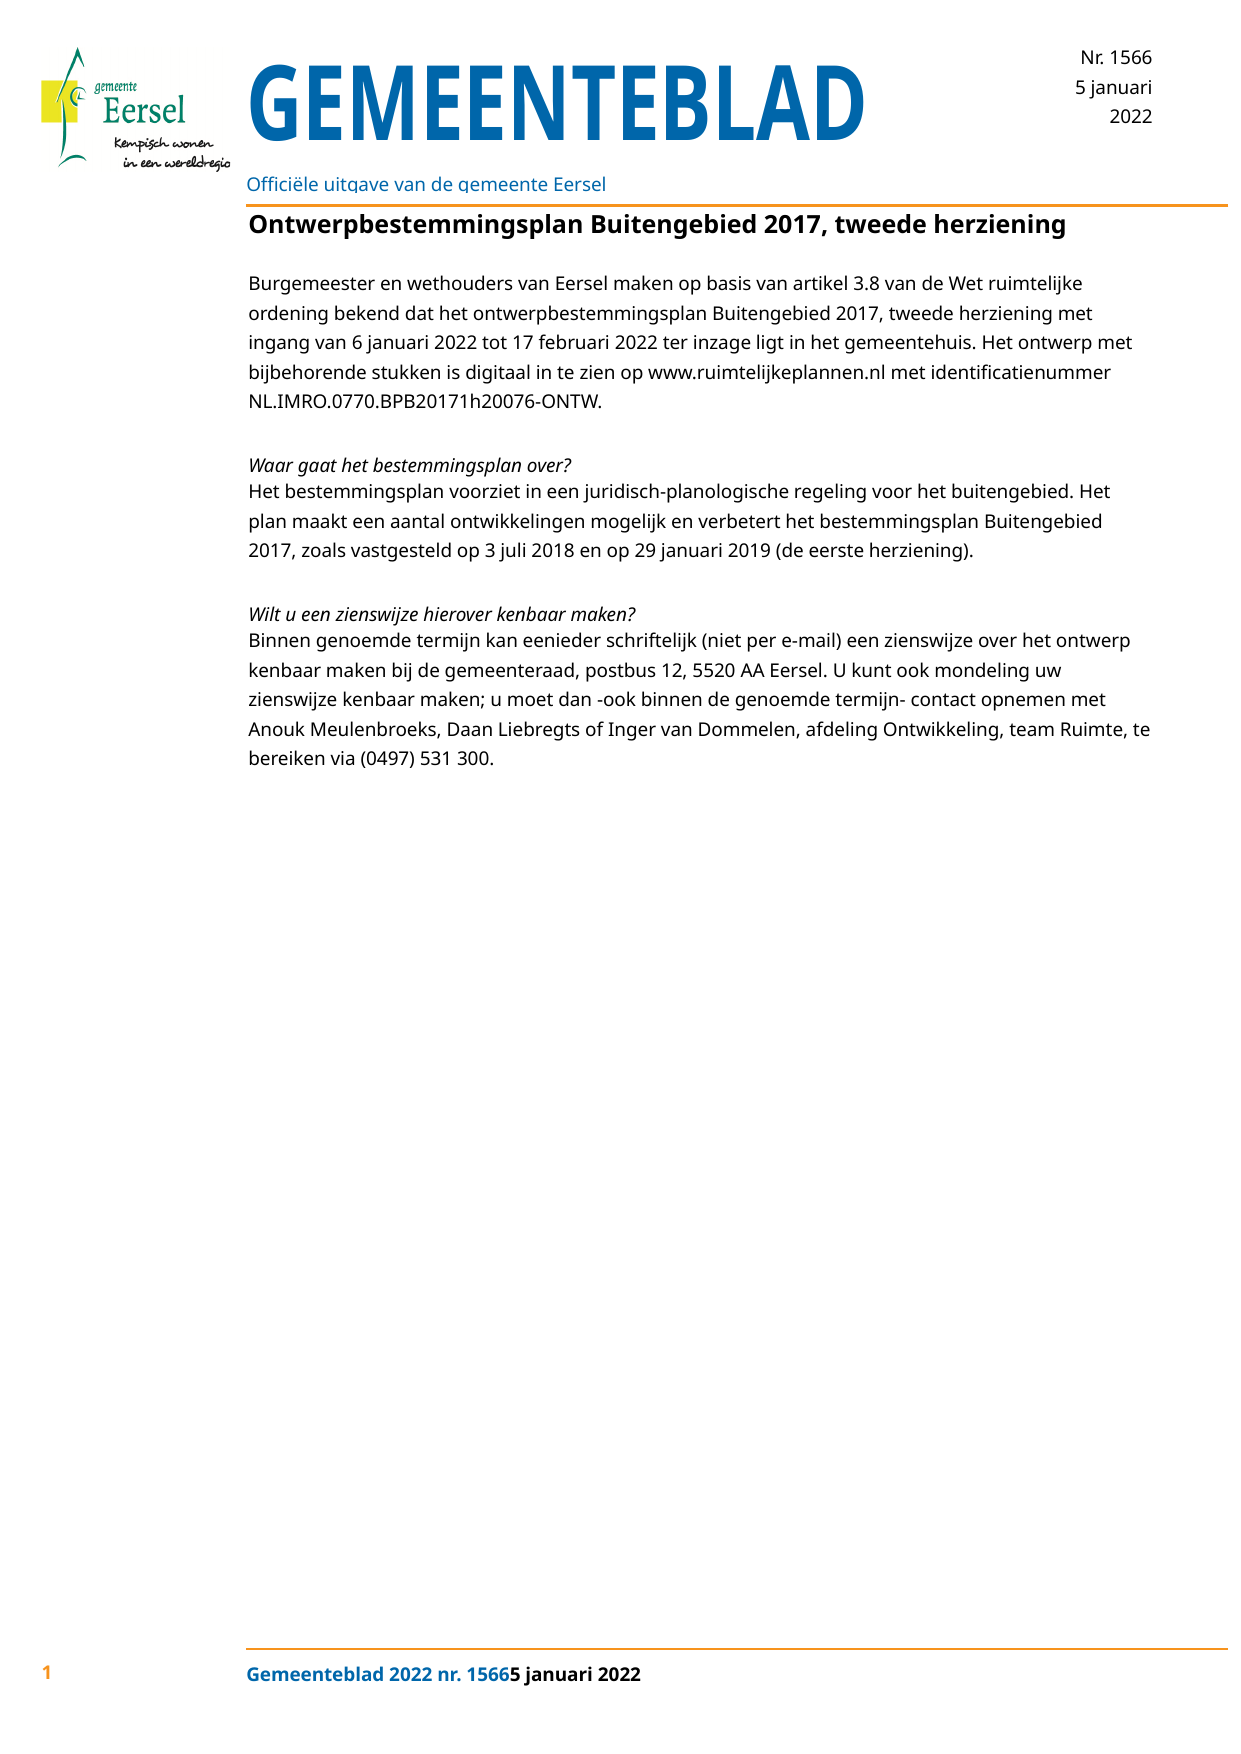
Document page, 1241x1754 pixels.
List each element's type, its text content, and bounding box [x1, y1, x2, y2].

text Burgemeester en wethouders van Eersel maken op basis van artikel 3.8 van de Wet ruimtelijke ordening bekend dat het ontwerpbestemmingsplan Buitengebied 2017, tweede herziening met ingang van 6 januari 2022 tot 17 februari 2022 ter inzage ligt in het gemeentehuis. Het ontwerp met bijbehorende stukken is digitaal in te zien op www.ruimtelijkeplannen.nl met identificatienummer NL.IMRO.0770.BPB20171h20076-ONTW. [248, 270, 1152, 414]
text Binnen genoemde termijn kan eenieder schriftelijk (niet per e-mail) een zienswijze over het ontwerp kenbaar maken bij de gemeenteraad, postbus 12, 5520 AA Eersel. U kunt ook mondeling uw zienswijze kenbaar maken; u moet dan -ook binnen de genoemde termijn- contact opnemen met Anouk Meulenbroeks, Daan Liebregts of Inger van Dommelen, afdeling Ontwikkeling, team Ruimte, te bereiken via (0497) 531 300. [248, 627, 1152, 771]
text Waar gaat het bestemmingsplan over? [248, 453, 1152, 478]
text Wilt u een zienswijze hierover kenbaar maken? [248, 601, 1152, 627]
text Ontwerpbestemmingsplan Buitengebied 2017, tweede herziening [248, 207, 1152, 241]
picture [41, 47, 231, 172]
text Het bestemmingsplan voorziet in een juridisch-planologische regeling voor het buitengebied. Het plan maakt een aantal ontwikkelingen mogelijk en verbetert het bestemmingsplan Buitengebied 2017, zoals vastgesteld op 3 juli 2018 en op 29 januari 2019 (de eerste herziening). [248, 478, 1152, 563]
